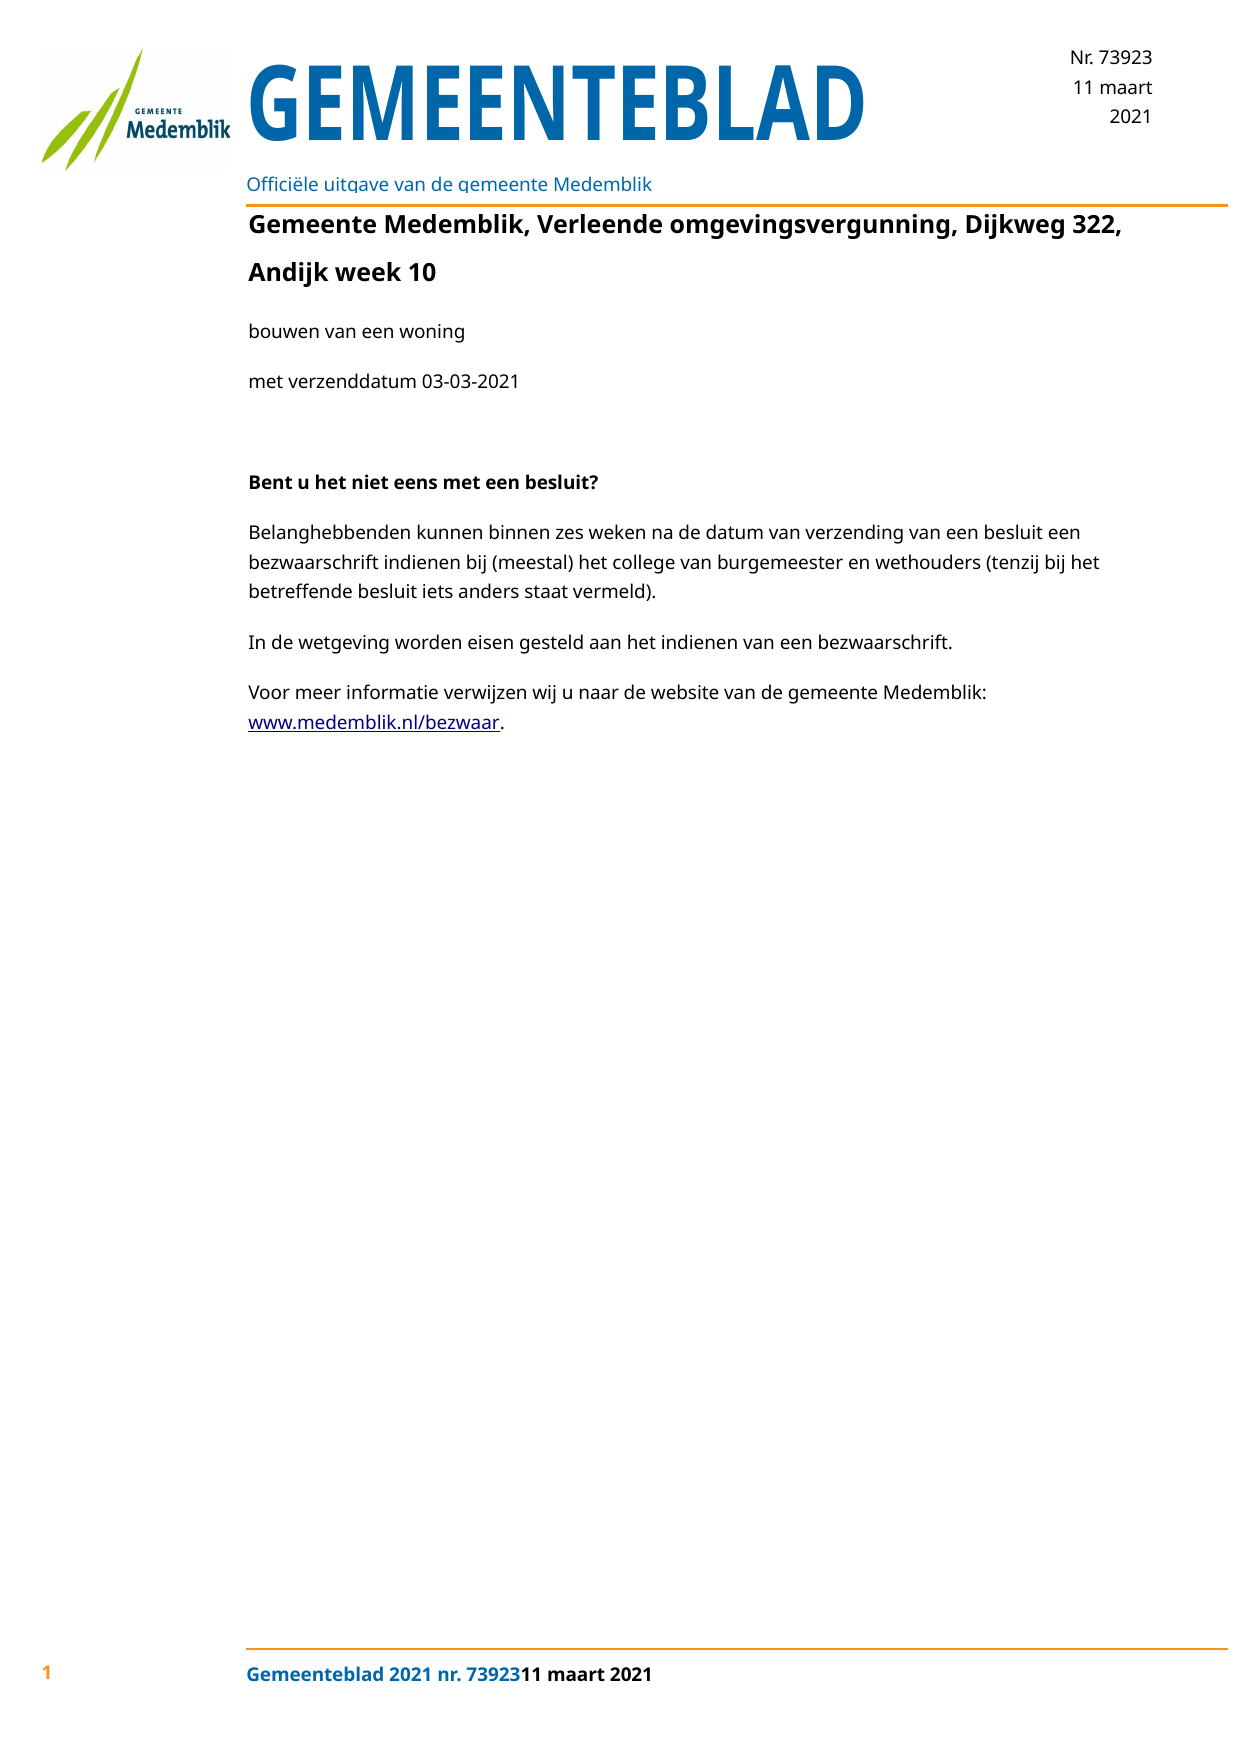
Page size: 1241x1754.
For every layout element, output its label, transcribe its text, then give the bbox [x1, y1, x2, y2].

text Voor meer informatie verwijzen wij u naar de website van de gemeente Medemblik: www.medemblik.nl/bezwaar. [248, 679, 1152, 735]
text In de wetgeving worden eisen gesteld aan het indienen van een bezwaarschrift. [248, 629, 1152, 655]
text Bent u het niet eens met een besluit? [248, 469, 1152, 495]
picture [41, 47, 231, 172]
text bouwen van een woning [248, 318, 1152, 344]
text Gemeente Medemblik, Verleende omgevingsvergunning, Dijkweg 322, Andijk week 10 [248, 207, 1152, 288]
text met verzenddatum 03-03-2021 [248, 368, 1152, 394]
text Belanghebbenden kunnen binnen zes weken na de datum van verzending van een besluit een bezwaarschrift indienen bij (meestal) het college van burgemeester en wethouders (tenzij bij het betreffende besluit iets anders staat vermeld). [248, 519, 1152, 604]
